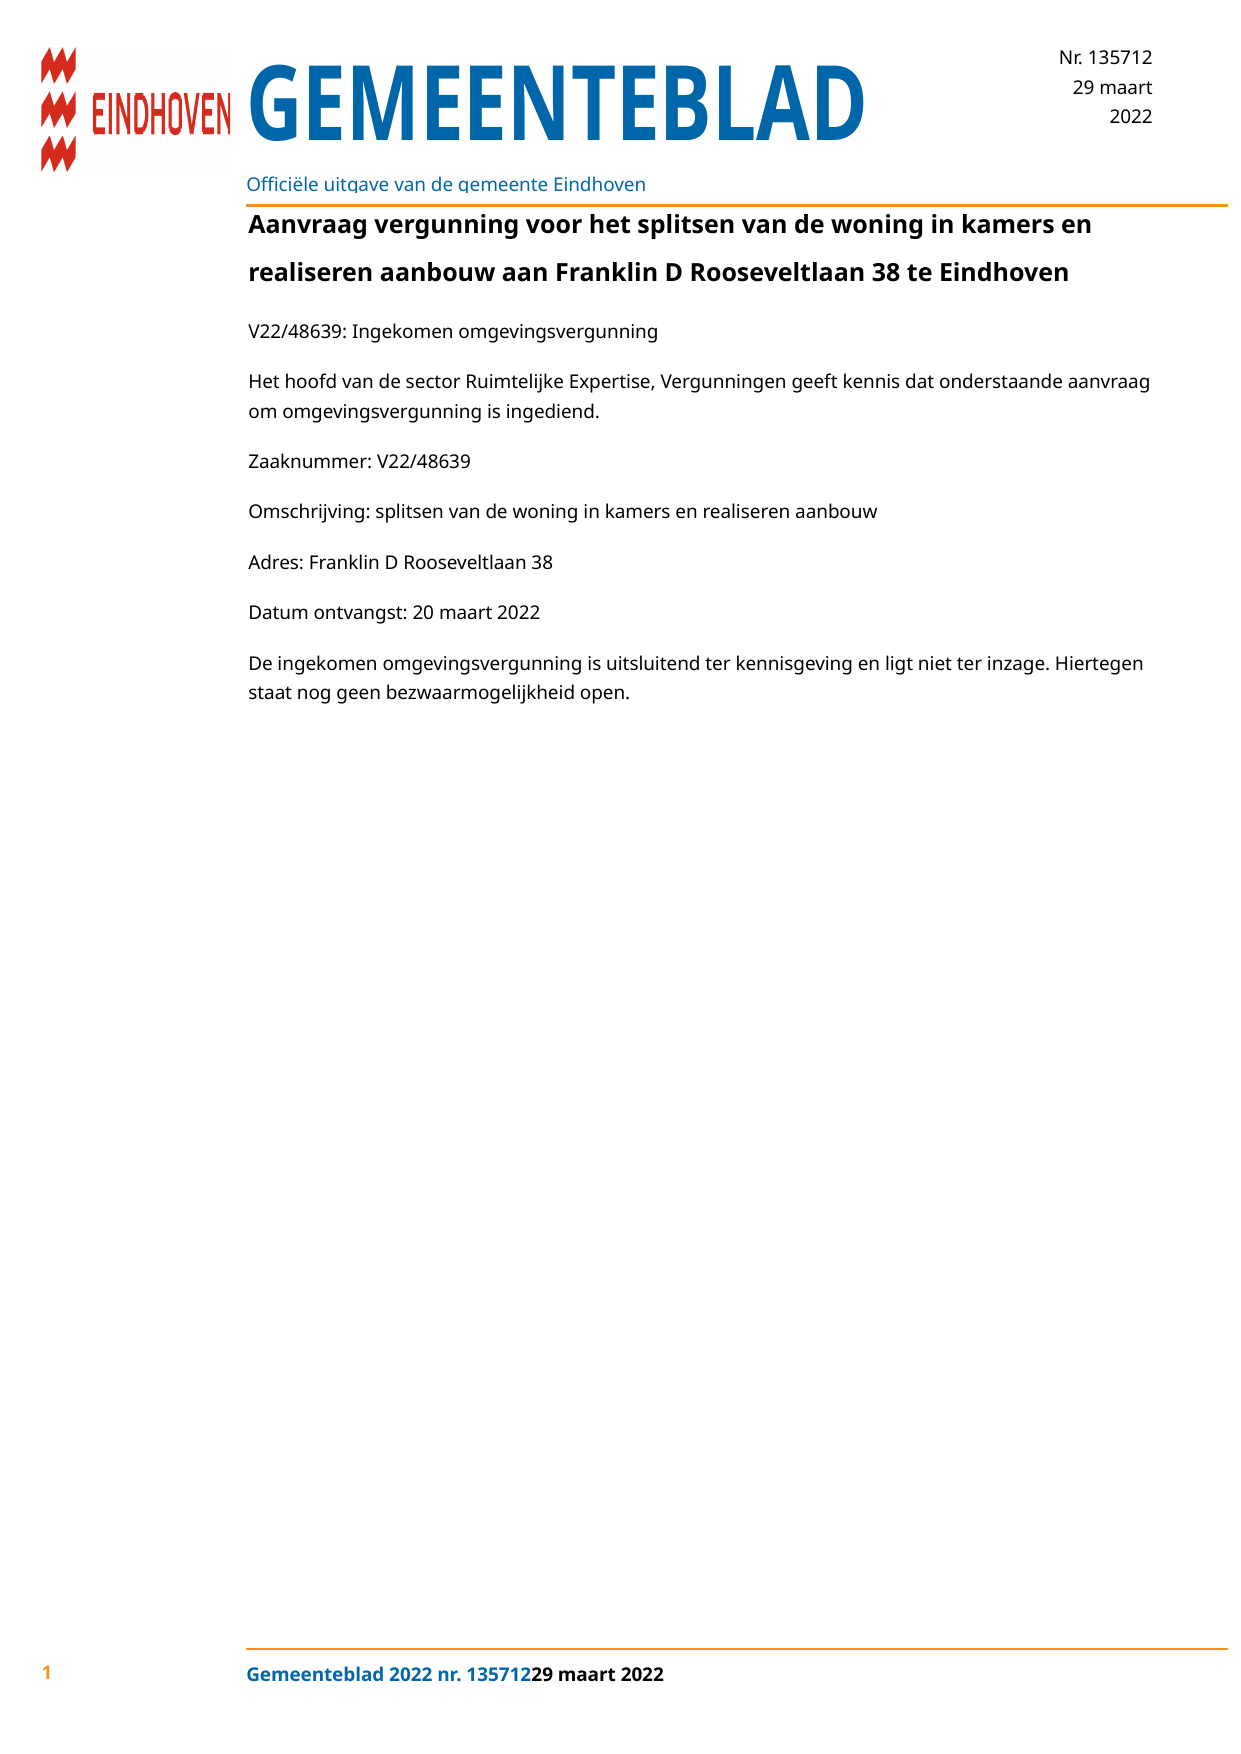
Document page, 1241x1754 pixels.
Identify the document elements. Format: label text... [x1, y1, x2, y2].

text Omschrijving: splitsen van de woning in kamers en realiseren aanbouw [248, 499, 1152, 524]
picture [41, 47, 231, 172]
text Het hoofd van de sector Ruimtelijke Expertise, Vergunningen geeft kennis dat onderstaande aanvraag om omgevingsvergunning is ingediend. [248, 368, 1152, 424]
text V22/48639: Ingekomen omgevingsvergunning [248, 318, 1152, 344]
text Aanvraag vergunning voor het splitsen van de woning in kamers en realiseren aanbouw aan Franklin D Rooseveltlaan 38 te Eindhoven [248, 207, 1152, 288]
text De ingekomen omgevingsvergunning is uitsluitend ter kennisgeving en ligt niet ter inzage. Hiertegen staat nog geen bezwaarmogelijkheid open. [248, 650, 1152, 705]
text Adres: Franklin D Rooseveltlaan 38 [248, 549, 1152, 575]
text Datum ontvangst: 20 maart 2022 [248, 599, 1152, 625]
text Zaaknummer: V22/48639 [248, 448, 1152, 474]
